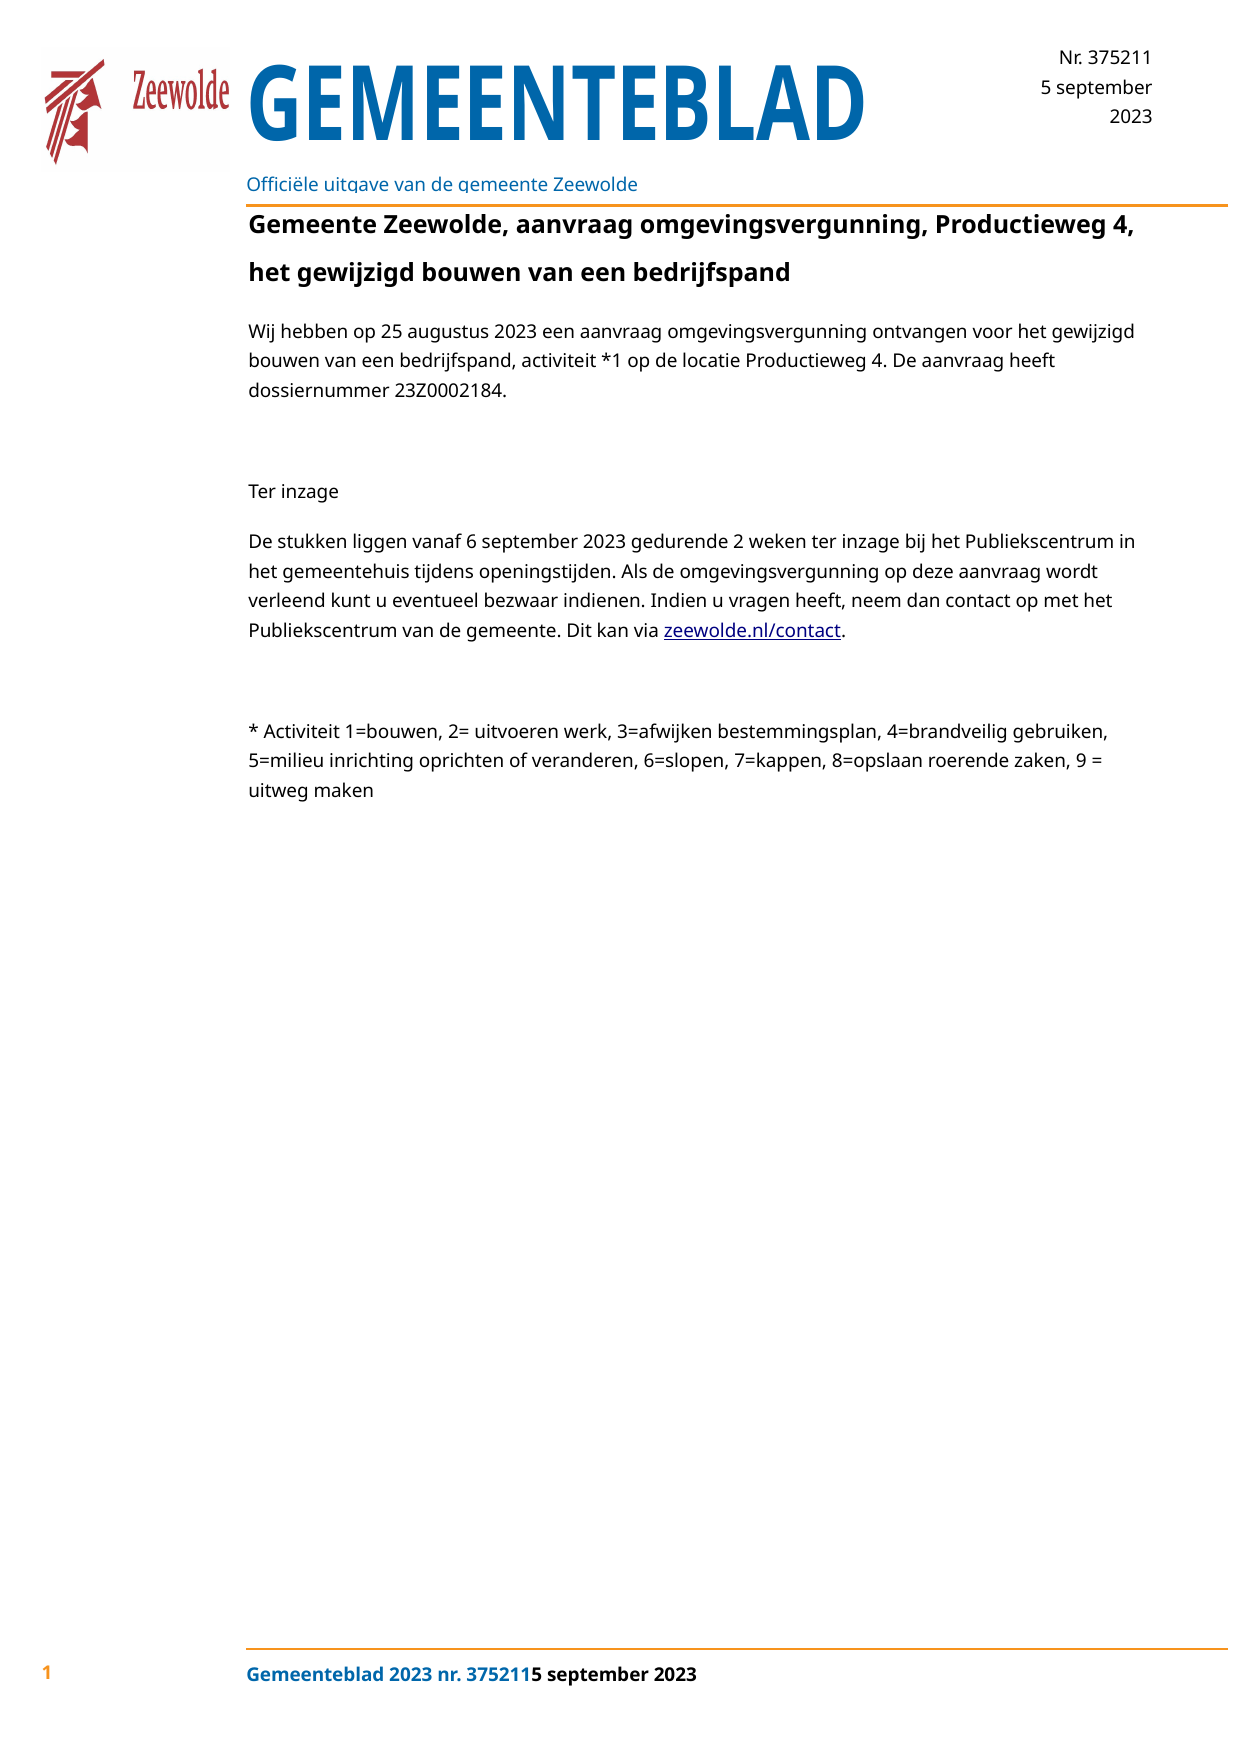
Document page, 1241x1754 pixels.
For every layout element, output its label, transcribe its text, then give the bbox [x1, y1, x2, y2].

picture [41, 47, 231, 172]
text De stukken liggen vanaf 6 september 2023 gedurende 2 weken ter inzage bij het Publiekscentrum in het gemeentehuis tijdens openingstijden. Als de omgevingsvergunning op deze aanvraag wordt verleend kunt u eventueel bezwaar indienen. Indien u vragen heeft, neem dan contact op met het Publiekscentrum van de gemeente. Dit kan via zeewolde.nl/contact. [248, 528, 1152, 643]
text Gemeente Zeewolde, aanvraag omgevingsvergunning, Productieweg 4, het gewijzigd bouwen van een bedrijfspand [248, 207, 1152, 288]
text * Activiteit 1=bouwen, 2= uitvoeren werk, 3=afwijken bestemmingsplan, 4=brandveilig gebruiken, 5=milieu inrichting oprichten of veranderen, 6=slopen, 7=kappen, 8=opslaan roerende zaken, 9 = uitweg maken [248, 718, 1152, 803]
text Wij hebben op 25 augustus 2023 een aanvraag omgevingsvergunning ontvangen voor het gewijzigd bouwen van een bedrijfspand, activiteit *1 op de locatie Productieweg 4. De aanvraag heeft dossiernummer 23Z0002184. [248, 318, 1152, 403]
text Ter inzage [248, 478, 1152, 504]
